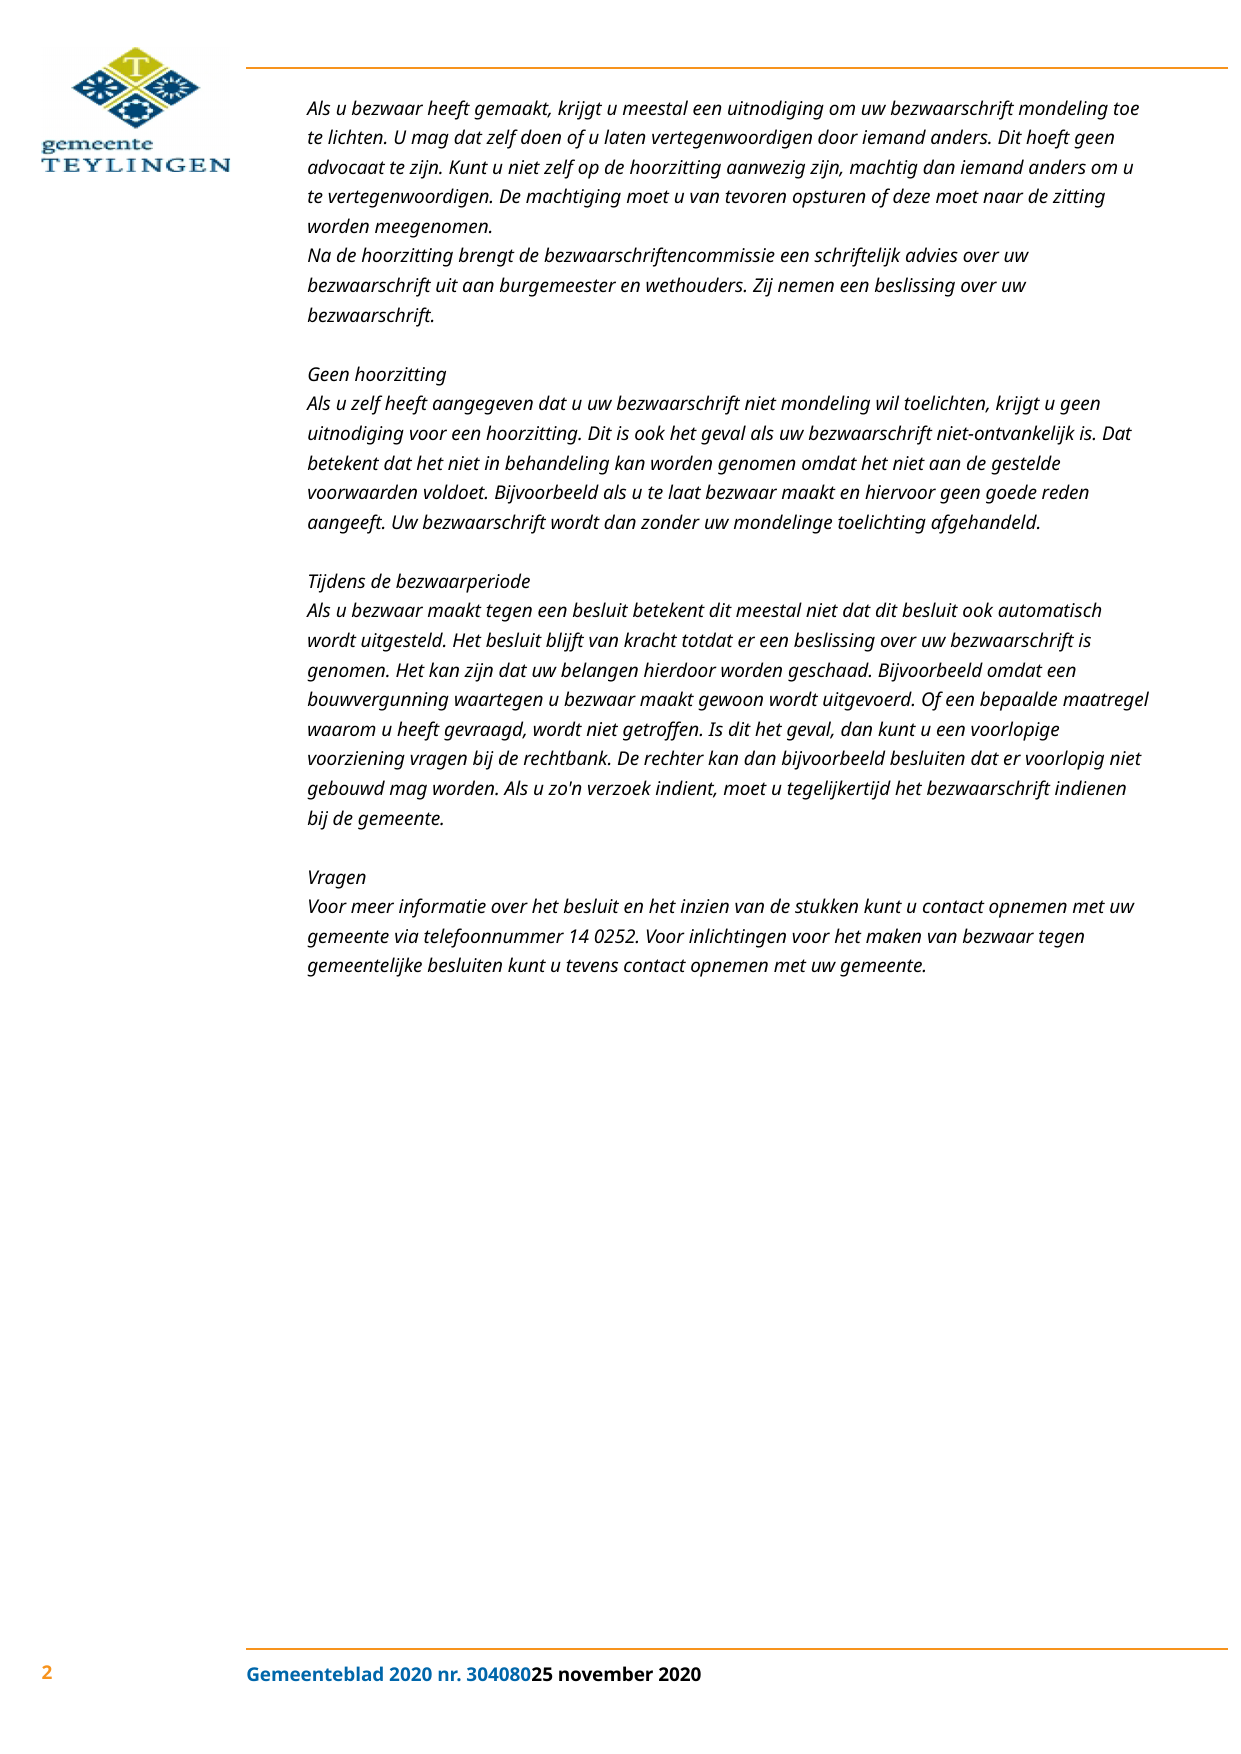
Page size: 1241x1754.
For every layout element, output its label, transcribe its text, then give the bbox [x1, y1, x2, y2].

list Als u zelf heeft aangegeven dat u uw bezwaarschrift niet mondeling wil toelichten, krijgt u geen uitnodiging voor een hoorzitting. Dit is ook het geval als uw bezwaarschrift niet-ontvankelijk is. Dat betekent dat het niet in behandeling kan worden genomen omdat het niet aan de gestelde voorwaarden voldoet. Bijvoorbeeld als u te laat bezwaar maakt en hiervoor geen goede reden aangeeft. Uw bezwaarschrift wordt dan zonder uw mondelinge toelichting afgehandeld. [248, 391, 1152, 535]
list Geen hoorzitting [248, 361, 1152, 387]
list Voor meer informatie over het besluit en het inzien van de stukken kunt u contact opnemen met uw gemeente via telefoonnummer 14 0252. Voor inlichtingen voor het maken van bezwaar tegen gemeentelijke besluiten kunt u tevens contact opnemen met uw gemeente. [248, 893, 1152, 978]
picture [41, 47, 231, 172]
list Als u bezwaar maakt tegen een besluit betekent dit meestal niet dat dit besluit ook automatisch wordt uitgesteld. Het besluit blijft van kracht totdat er een beslissing over uw bezwaarschrift is genomen. Het kan zijn dat uw belangen hierdoor worden geschaad. Bijvoorbeeld omdat een bouwvergunning waartegen u bezwaar maakt gewoon wordt uitgevoerd. Of een bepaalde maatregel waarom u heeft gevraagd, wordt niet getroffen. Is dit het geval, dan kunt u een voorlopige voorziening vragen bij de rechtbank. De rechter kan dan bijvoorbeeld besluiten dat er voorlopig niet gebouwd mag worden. Als u zo'n verzoek indient, moet u tegelijkertijd het bezwaarschrift indienen bij de gemeente. [248, 598, 1152, 831]
list Tijdens de bezwaarperiode [248, 568, 1152, 594]
list Na de hoorzitting brengt de bezwaarschriftencommissie een schriftelijk advies over uw bezwaarschrift uit aan burgemeester en wethouders. Zij nemen een beslissing over uw bezwaarschrift. [248, 243, 1152, 328]
list Vragen [248, 864, 1152, 890]
list Als u bezwaar heeft gemaakt, krijgt u meestal een uitnodiging om uw bezwaarschrift mondeling toe te lichten. U mag dat zelf doen of u laten vertegenwoordigen door iemand anders. Dit hoeft geen advocaat te zijn. Kunt u niet zelf op de hoorzitting aanwezig zijn, machtig dan iemand anders om u te vertegenwoordigen. De machtiging moet u van tevoren opsturen of deze moet naar de zitting worden meegenomen. [248, 95, 1152, 239]
